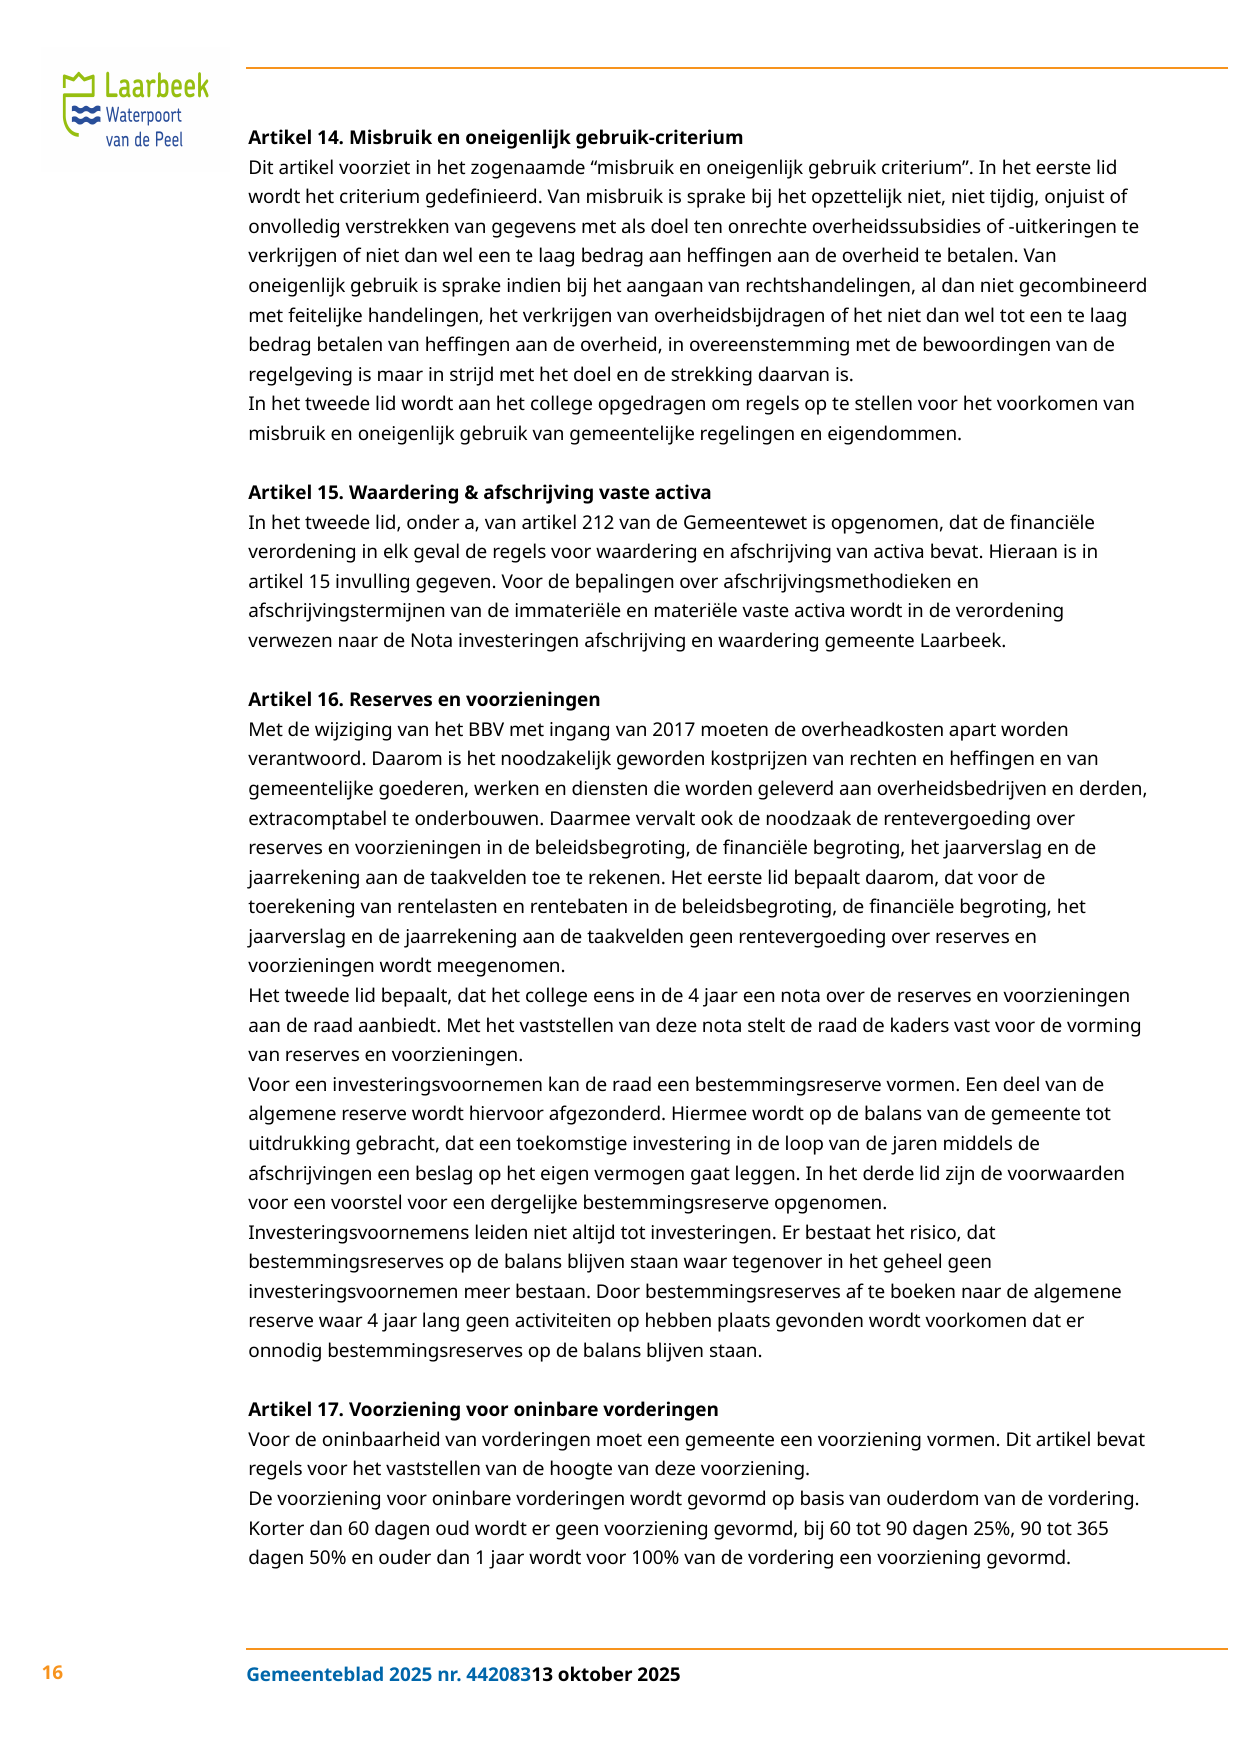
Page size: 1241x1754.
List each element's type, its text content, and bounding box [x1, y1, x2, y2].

text Dit artikel voorziet in het zogenaamde “misbruik en oneigenlijk gebruik criterium”. In het eerste lid wordt het criterium gedefinieerd. Van misbruik is sprake bij het opzettelijk niet, niet tijdig, onjuist of onvolledig verstrekken van gegevens met als doel ten onrechte overheidssubsidies of -uitkeringen te verkrijgen of niet dan wel een te laag bedrag aan heffingen aan de overheid te betalen. Van oneigenlijk gebruik is sprake indien bij het aangaan van rechtshandelingen, al dan niet gecombineerd met feitelijke handelingen, het verkrijgen van overheidsbijdragen of het niet dan wel tot een te laag bedrag betalen van heffingen aan de overheid, in overeenstemming met de bewoordingen van de regelgeving is maar in strijd met het doel en de strekking daarvan is. [248, 154, 1152, 387]
text Artikel 17. Voorziening voor oninbare vorderingen [248, 1396, 1152, 1422]
picture [41, 47, 231, 172]
text Artikel 14. Misbruik en oneigenlijk gebruik-criterium [248, 124, 1152, 150]
text Voor een investeringsvoornemen kan de raad een bestemmingsreserve vormen. Een deel van de algemene reserve wordt hiervoor afgezonderd. Hiermee wordt op de balans van de gemeente tot uitdrukking gebracht, dat een toekomstige investering in de loop van de jaren middels de afschrijvingen een beslag op het eigen vermogen gaat leggen. In het derde lid zijn de voorwaarden voor een voorstel voor een dergelijke bestemmingsreserve opgenomen. [248, 1071, 1152, 1215]
text In het tweede lid wordt aan het college opgedragen om regels op te stellen voor het voorkomen van misbruik en oneigenlijk gebruik van gemeentelijke regelingen en eigendommen. [248, 391, 1152, 446]
text Het tweede lid bepaalt, dat het college eens in de 4 jaar een nota over de reserves en voorzieningen aan de raad aanbiedt. Met het vaststellen van deze nota stelt de raad de kaders vast voor de vorming van reserves en voorzieningen. [248, 982, 1152, 1067]
text Met de wijziging van het BBV met ingang van 2017 moeten de overheadkosten apart worden verantwoord. Daarom is het noodzakelijk geworden kostprijzen van rechten en heffingen en van gemeentelijke goederen, werken en diensten die worden geleverd aan overheidsbedrijven en derden, extracomptabel te onderbouwen. Daarmee vervalt ook de noodzaak de rentevergoeding over reserves en voorzieningen in de beleidsbegroting, de financiële begroting, het jaarverslag en de jaarrekening aan de taakvelden toe te rekenen. Het eerste lid bepaalt daarom, dat voor de toerekening van rentelasten en rentebaten in de beleidsbegroting, de financiële begroting, het jaarverslag en de jaarrekening aan de taakvelden geen rentevergoeding over reserves en voorzieningen wordt meegenomen. [248, 716, 1152, 978]
text Investeringsvoornemens leiden niet altijd tot investeringen. Er bestaat het risico, dat bestemmingsreserves op de balans blijven staan waar tegenover in het geheel geen investeringsvoornemen meer bestaan. Door bestemmingsreserves af te boeken naar de algemene reserve waar 4 jaar lang geen activiteiten op hebben plaats gevonden wordt voorkomen dat er onnodig bestemmingsreserves op de balans blijven staan. [248, 1219, 1152, 1363]
text In het tweede lid, onder a, van artikel 212 van de Gemeentewet is opgenomen, dat de financiële verordening in elk geval de regels voor waardering en afschrijving van activa bevat. Hieraan is in artikel 15 invulling gegeven. Voor de bepalingen over afschrijvingsmethodieken en afschrijvingstermijnen van de immateriële en materiële vaste activa wordt in de verordening verwezen naar de Nota investeringen afschrijving en waardering gemeente Laarbeek. [248, 509, 1152, 653]
text Voor de oninbaarheid van vorderingen moet een gemeente een voorziening vormen. Dit artikel bevat regels voor het vaststellen van de hoogte van deze voorziening. [248, 1426, 1152, 1481]
text Artikel 15. Waardering & afschrijving vaste activa [248, 479, 1152, 505]
text De voorziening voor oninbare vorderingen wordt gevormd op basis van ouderdom van de vordering. Korter dan 60 dagen oud wordt er geen voorziening gevormd, bij 60 tot 90 dagen 25%, 90 tot 365 dagen 50% en ouder dan 1 jaar wordt voor 100% van de vordering een voorziening gevormd. [248, 1485, 1152, 1570]
text Artikel 16. Reserves en voorzieningen [248, 686, 1152, 712]
